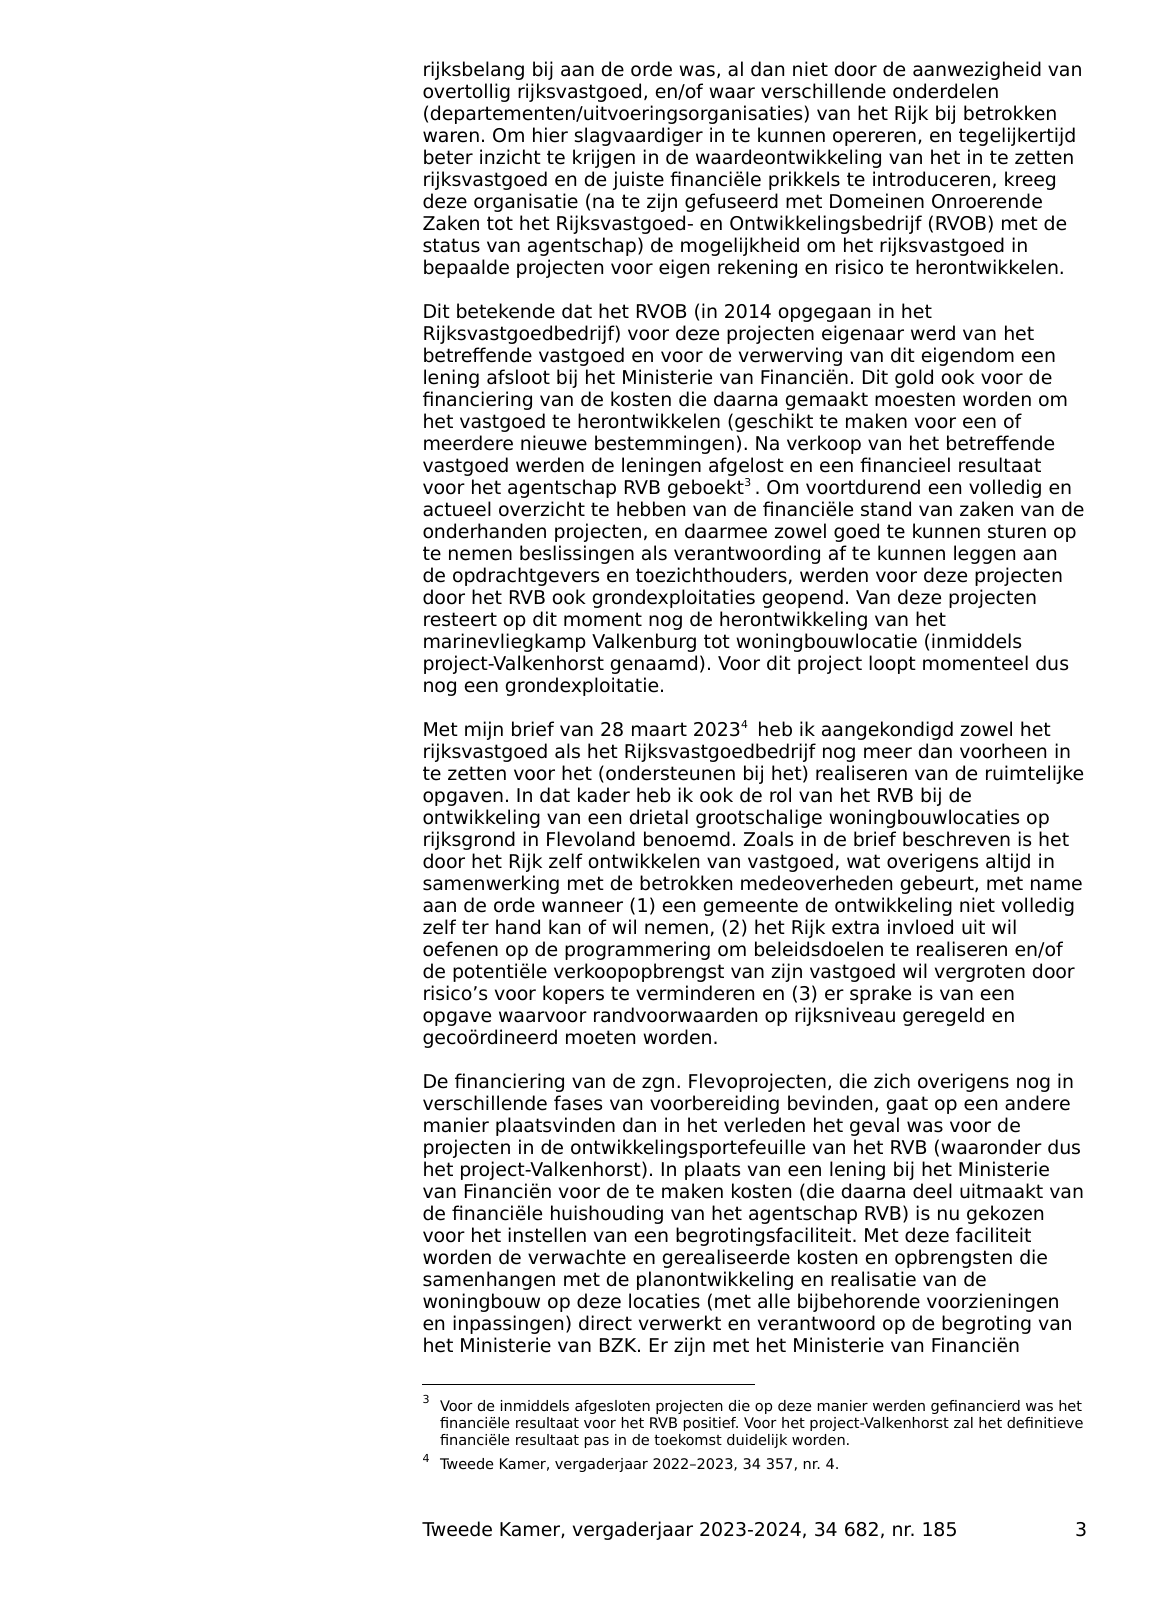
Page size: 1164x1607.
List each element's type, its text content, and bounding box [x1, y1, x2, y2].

text Tweede Kamer, vergaderjaar 2022–2023, 34 357, nr. 4. [422, 1452, 1087, 1474]
text rijksbelang bij aan de orde was, al dan niet door de aanwezigheid van overtollig rijksvastgoed, en/of waar verschillende onderdelen (departementen/uitvoeringsorganisaties) van het Rijk bij betrokken waren. Om hier slagvaardiger in te kunnen opereren, en tegelijkertijd beter inzicht te krijgen in de waardeontwikkeling van het in te zetten rijksvastgoed en de juiste financiële prikkels te introduceren, kreeg deze organisatie (na te zijn gefuseerd met Domeinen Onroerende Zaken tot het Rijksvastgoed- en Ontwikkelingsbedrijf (RVOB) met de status van agentschap) de mogelijkheid om het rijksvastgoed in bepaalde projecten voor eigen rekening en risico te herontwikkelen. [422, 59, 1087, 279]
text Met mijn brief van 28 maart 2023 heb ik aangekondigd zowel het rijksvastgoed als het Rijksvastgoedbedrijf nog meer dan voorheen in te zetten voor het (ondersteunen bij het) realiseren van de ruimtelijke opgaven. In dat kader heb ik ook de rol van het RVB bij de ontwikkeling van een drietal grootschalige woningbouwlocaties op rijksgrond in Flevoland benoemd. Zoals in de brief beschreven is het door het Rijk zelf ontwikkelen van vastgoed, wat overigens altijd in samenwerking met de betrokken medeoverheden gebeurt, met name aan de orde wanneer (1) een gemeente de ontwikkeling niet volledig zelf ter hand kan of wil nemen, (2) het Rijk extra invloed uit wil oefenen op de programmering om beleidsdoelen te realiseren en/of de potentiële verkoopopbrengst van zijn vastgoed wil vergroten door risico’s voor kopers te verminderen en (3) er sprake is van een opgave waarvoor randvoorwaarden op rijksniveau geregeld en gecoördineerd moeten worden. [422, 719, 1087, 1048]
text Voor de inmiddels afgesloten projecten die op deze manier werden gefinancierd was het financiële resultaat voor het RVB positief. Voor het project-Valkenhorst zal het definitieve financiële resultaat pas in de toekomst duidelijk worden. [422, 1393, 1087, 1449]
text Dit betekende dat het RVOB (in 2014 opgegaan in het Rijksvastgoedbedrijf) voor deze projecten eigenaar werd van het betreffende vastgoed en voor de verwerving van dit eigendom een lening afsloot bij het Ministerie van Financiën. Dit gold ook voor de financiering van de kosten die daarna gemaakt moesten worden om het vastgoed te herontwikkelen (geschikt te maken voor een of meerdere nieuwe bestemmingen). Na verkoop van het betreffende vastgoed werden de leningen afgelost en een financieel resultaat voor het agentschap RVB geboekt. Om voortdurend een volledig en actueel overzicht te hebben van de financiële stand van zaken van de onderhanden projecten, en daarmee zowel goed te kunnen sturen op te nemen beslissingen als verantwoording af te kunnen leggen aan de opdrachtgevers en toezichthouders, werden voor deze projecten door het RVB ook grondexploitaties geopend. Van deze projecten resteert op dit moment nog de herontwikkeling van het marinevliegkamp Valkenburg tot woningbouwlocatie (inmiddels project-Valkenhorst genaamd). Voor dit project loopt momenteel dus nog een grondexploitatie. [422, 301, 1087, 697]
text De financiering van de zgn. Flevoprojecten, die zich overigens nog in verschillende fases van voorbereiding bevinden, gaat op een andere manier plaatsvinden dan in het verleden het geval was voor de projecten in de ontwikkelingsportefeuille van het RVB (waaronder dus het project-Valkenhorst). In plaats van een lening bij het Ministerie van Financiën voor de te maken kosten (die daarna deel uitmaakt van de financiële huishouding van het agentschap RVB) is nu gekozen voor het instellen van een begrotingsfaciliteit. Met deze faciliteit worden de verwachte en gerealiseerde kosten en opbrengsten die samenhangen met de planontwikkeling en realisatie van de woningbouw op deze locaties (met alle bijbehorende voorzieningen en inpassingen) direct verwerkt en verantwoord op de begroting van het Ministerie van BZK. Er zijn met het Ministerie van Financiën [422, 1071, 1087, 1356]
